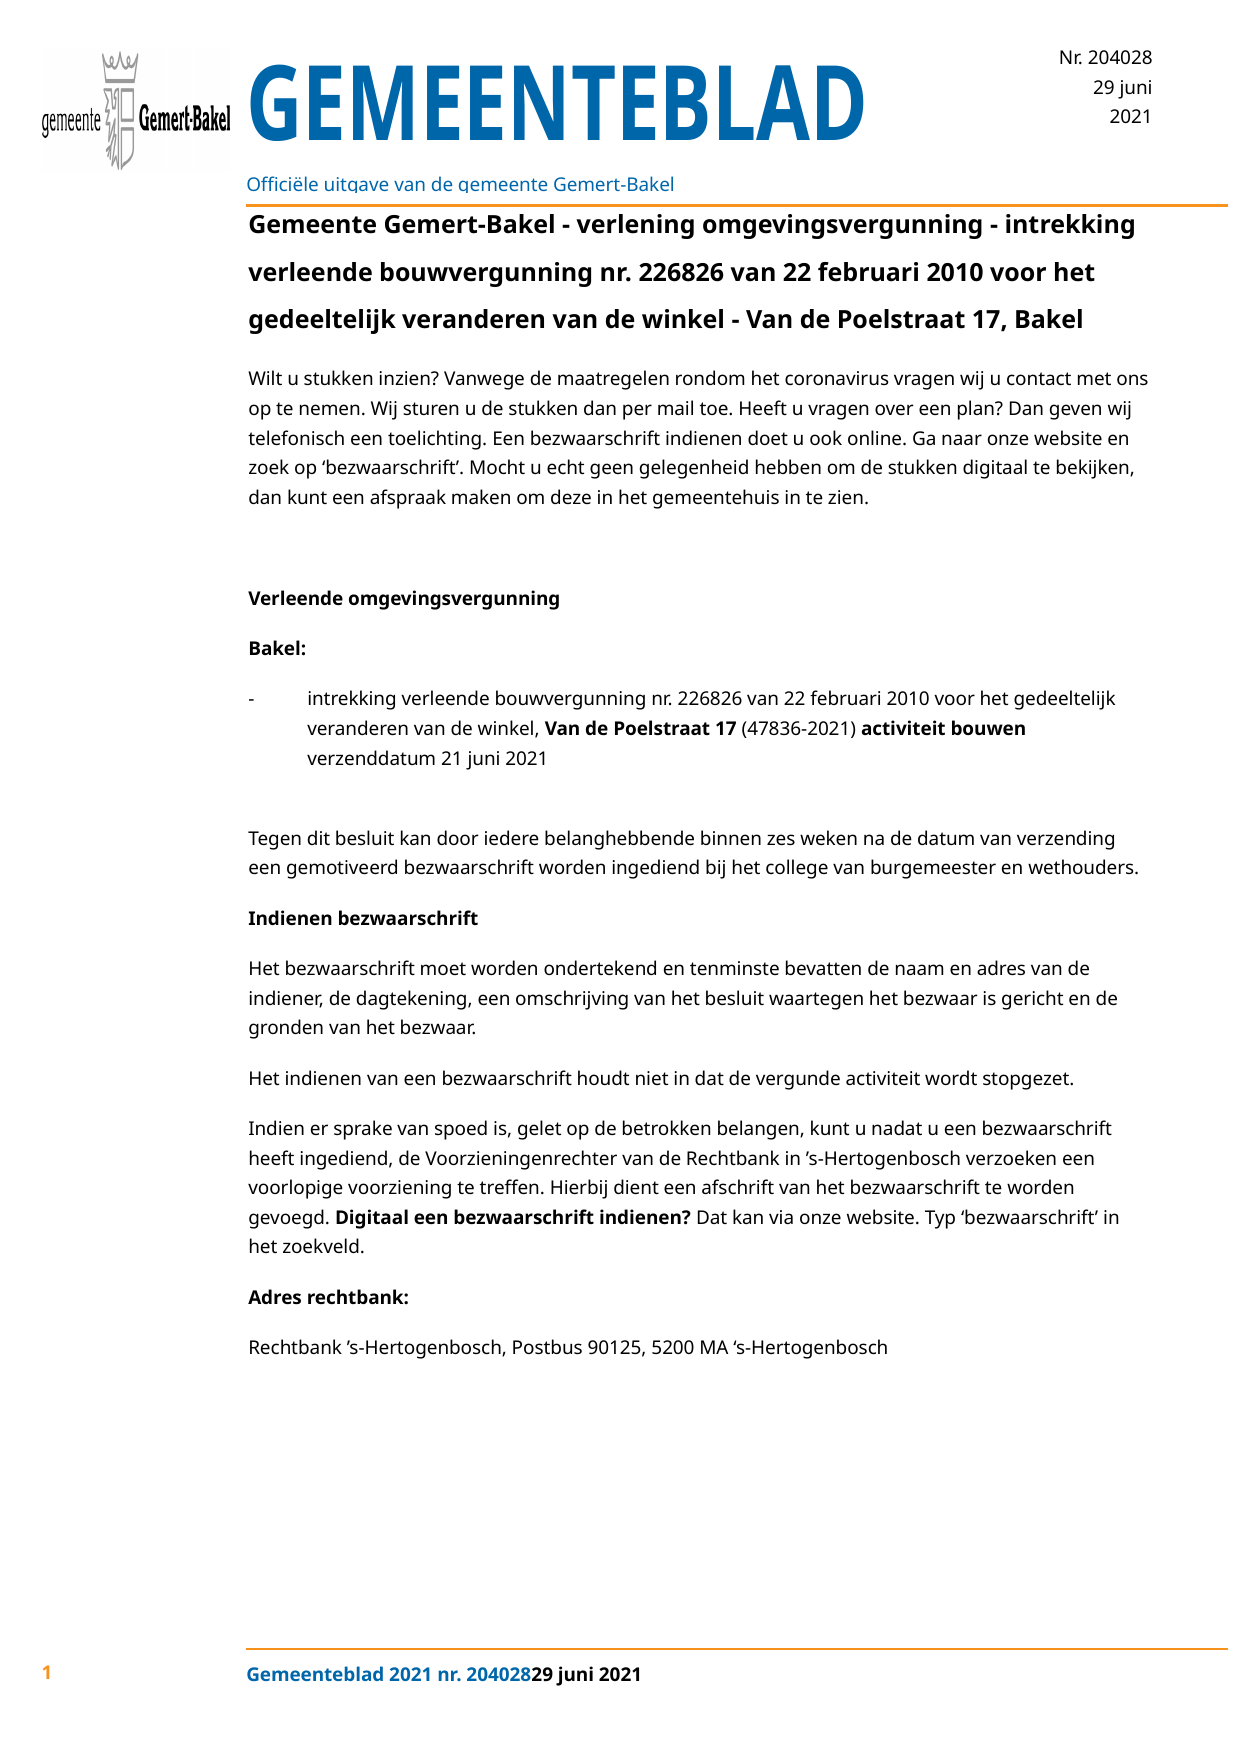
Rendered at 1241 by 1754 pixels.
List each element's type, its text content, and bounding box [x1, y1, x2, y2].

text Indienen bezwaarschrift [248, 905, 1152, 930]
text Bakel: [248, 635, 1152, 661]
text Het bezwaarschrift moet worden ondertekend en tenminste bevatten de naam en adres van de indiener, de dagtekening, een omschrijving van het besluit waartegen het bezwaar is gericht en de gronden van het bezwaar. [248, 955, 1152, 1040]
list intrekking verleende bouwvergunning nr. 226826 van 22 februari 2010 voor het gedeeltelijk veranderen van de winkel, Van de Poelstraat 17 (47836-2021) activiteit bouwen verzenddatum 21 juni 2021 [248, 686, 1152, 770]
text Wilt u stukken inzien? Vanwege de maatregelen rondom het coronavirus vragen wij u contact met ons op te nemen. Wij sturen u de stukken dan per mail toe. Heeft u vragen over een plan? Dan geven wij telefonisch een toelichting. Een bezwaarschrift indienen doet u ook online. Ga naar onze website en zoek op ‘bezwaarschrift’. Mocht u echt geen gelegenheid hebben om de stukken digitaal te bekijken, dan kunt een afspraak maken om deze in het gemeentehuis in te zien. [248, 366, 1152, 509]
text Indien er sprake van spoed is, gelet op de betrokken belangen, kunt u nadat u een bezwaarschrift heeft ingediend, de Voorzieningenrechter van de Rechtbank in ’s-Hertogenbosch verzoeken een voorlopige voorziening te treffen. Hierbij dient een afschrift van het bezwaarschrift te worden gevoegd. Digitaal een bezwaarschrift indienen? Dat kan via onze website. Typ ‘bezwaarschrift’ in het zoekveld. [248, 1115, 1152, 1259]
text Verleende omgevingsvergunning [248, 585, 1152, 610]
text Rechtbank ’s-Hertogenbosch, Postbus 90125, 5200 MA ‘s-Hertogenbosch [248, 1334, 1152, 1360]
picture [41, 47, 231, 172]
text Het indienen van een bezwaarschrift houdt niet in dat de vergunde activiteit wordt stopgezet. [248, 1065, 1152, 1090]
text Tegen dit besluit kan door iedere belanghebbende binnen zes weken na de datum van verzending een gemotiveerd bezwaarschrift worden ingediend bij het college van burgemeester en wethouders. [248, 825, 1152, 880]
text Adres rechtbank: [248, 1284, 1152, 1309]
text Gemeente Gemert-Bakel - verlening omgevingsvergunning - intrekking verleende bouwvergunning nr. 226826 van 22 februari 2010 voor het gedeeltelijk veranderen van de winkel - Van de Poelstraat 17, Bakel [248, 207, 1152, 336]
